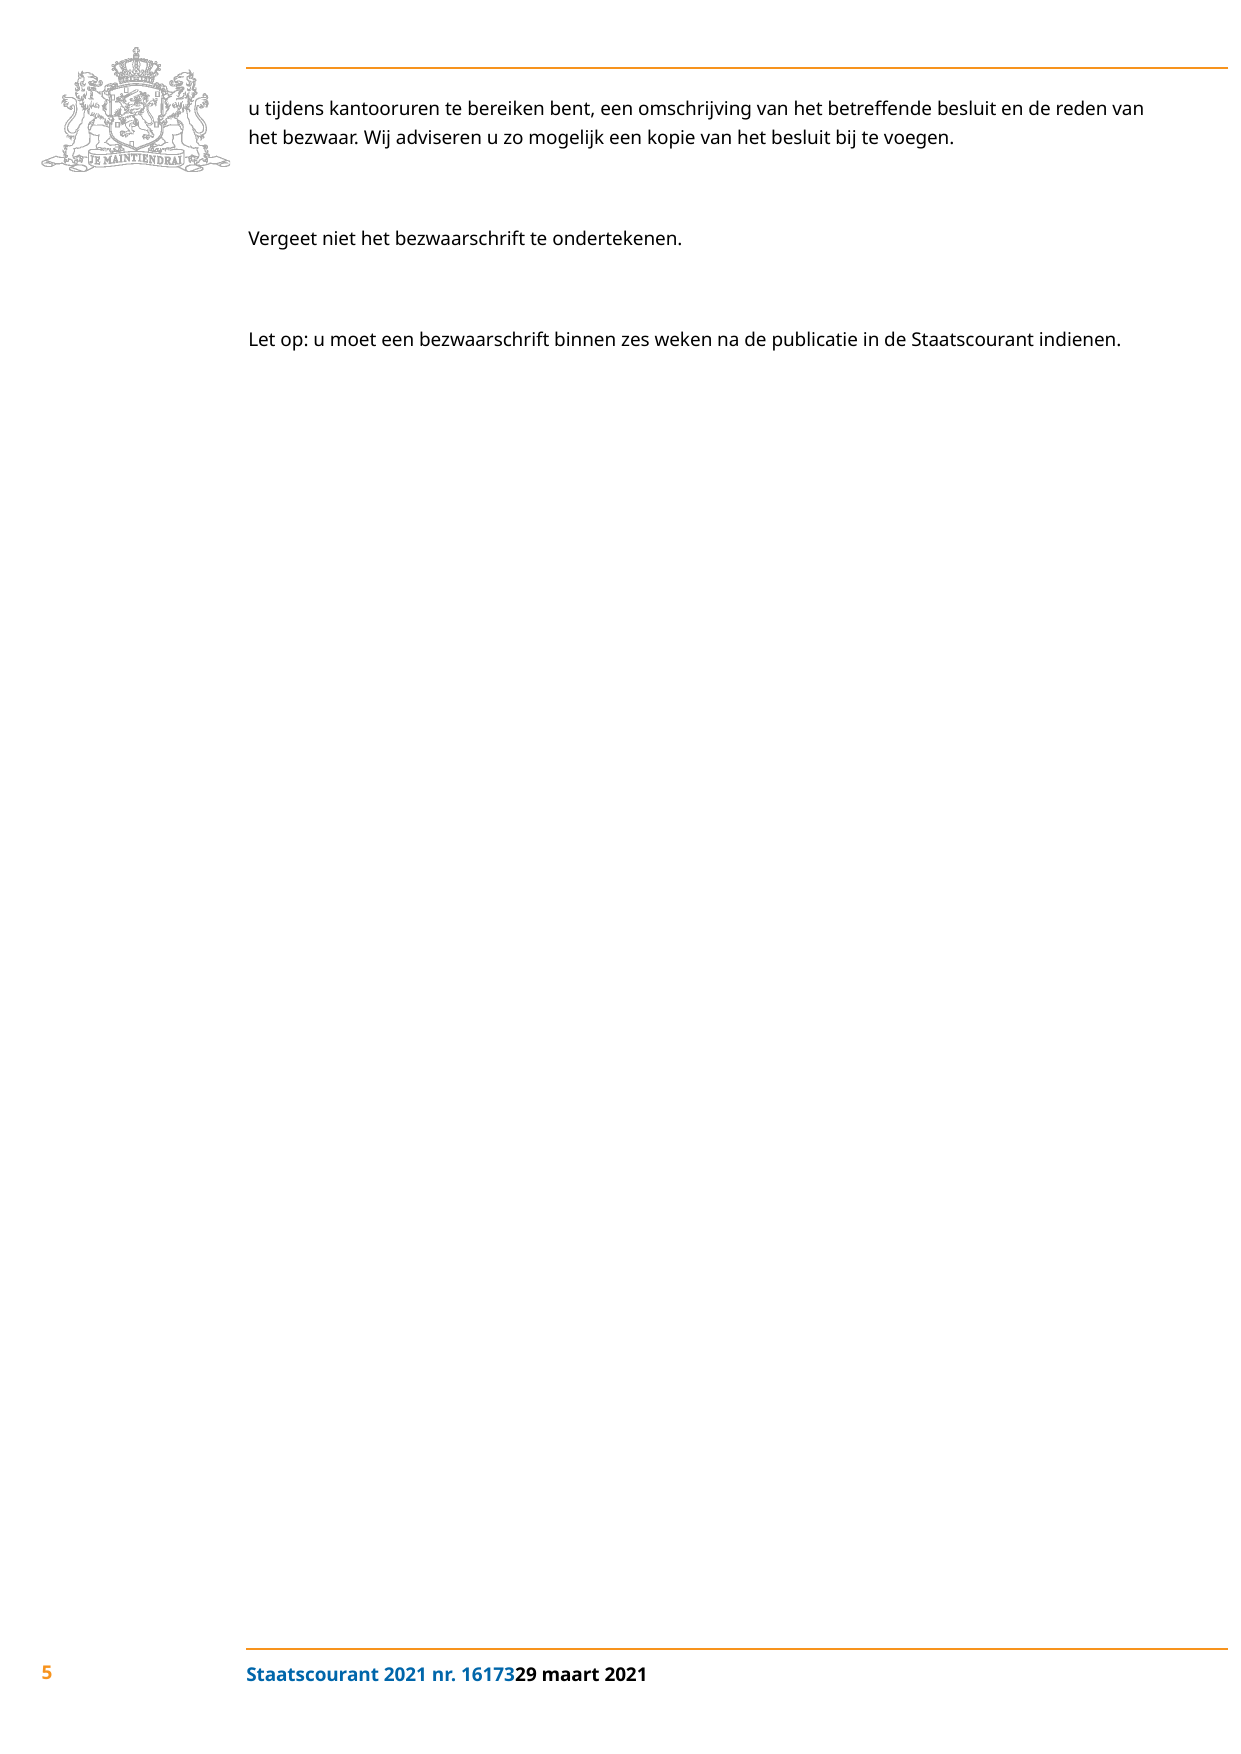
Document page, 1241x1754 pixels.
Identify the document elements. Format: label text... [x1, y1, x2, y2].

text u tijdens kantooruren te bereiken bent, een omschrijving van het betreffende besluit en de reden van het bezwaar. Wij adviseren u zo mogelijk een kopie van het besluit bij te voegen. [248, 95, 1152, 150]
text Vergeet niet het bezwaarschrift te ondertekenen. [248, 225, 1152, 251]
text Let op: u moet een bezwaarschrift binnen zes weken na de publicatie in de Staatscourant indienen. [248, 326, 1152, 352]
picture [41, 47, 231, 172]
